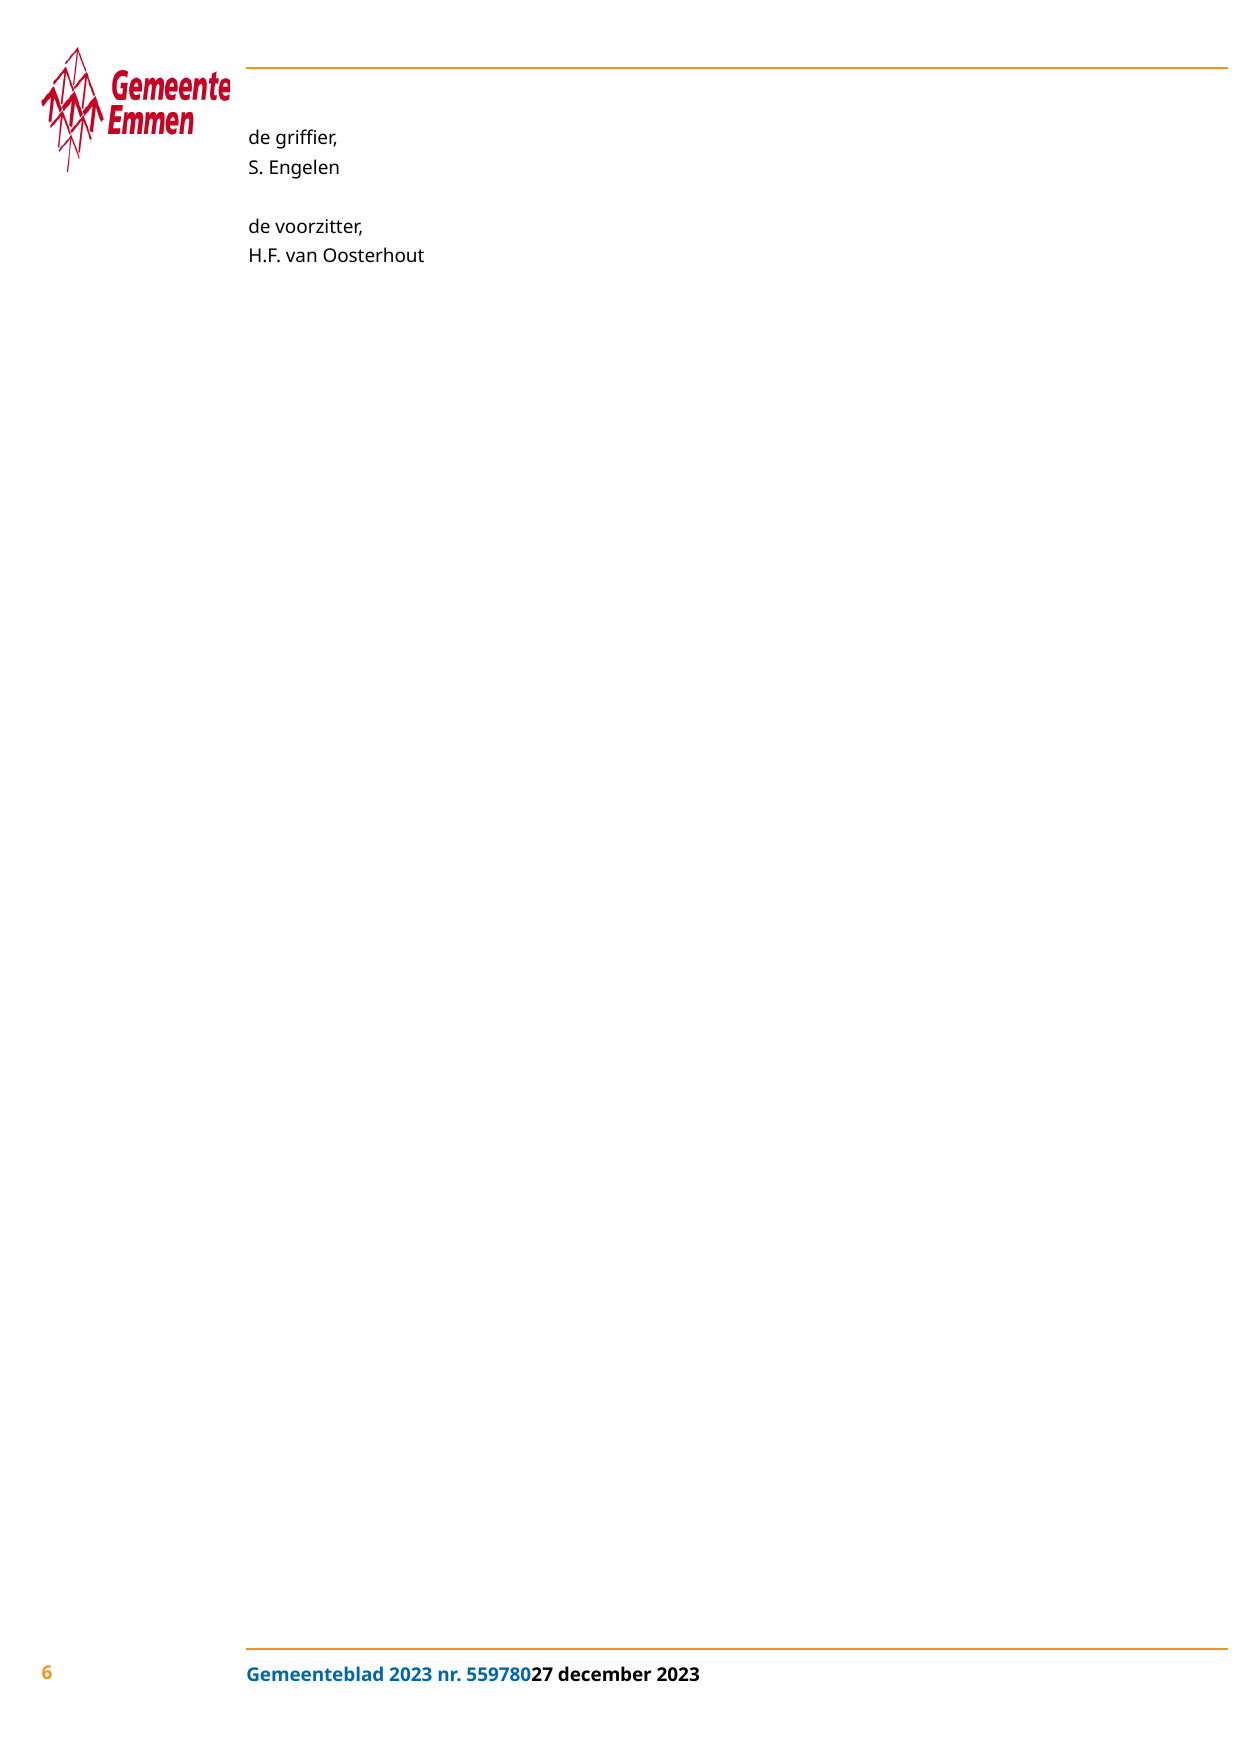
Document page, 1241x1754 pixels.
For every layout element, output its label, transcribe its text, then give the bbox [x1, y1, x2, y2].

text de griffier, [248, 124, 1152, 150]
text H.F. van Oosterhout [248, 243, 1152, 268]
text S. Engelen [248, 154, 1152, 180]
text de voorzitter, [248, 213, 1152, 239]
picture [41, 47, 231, 172]
